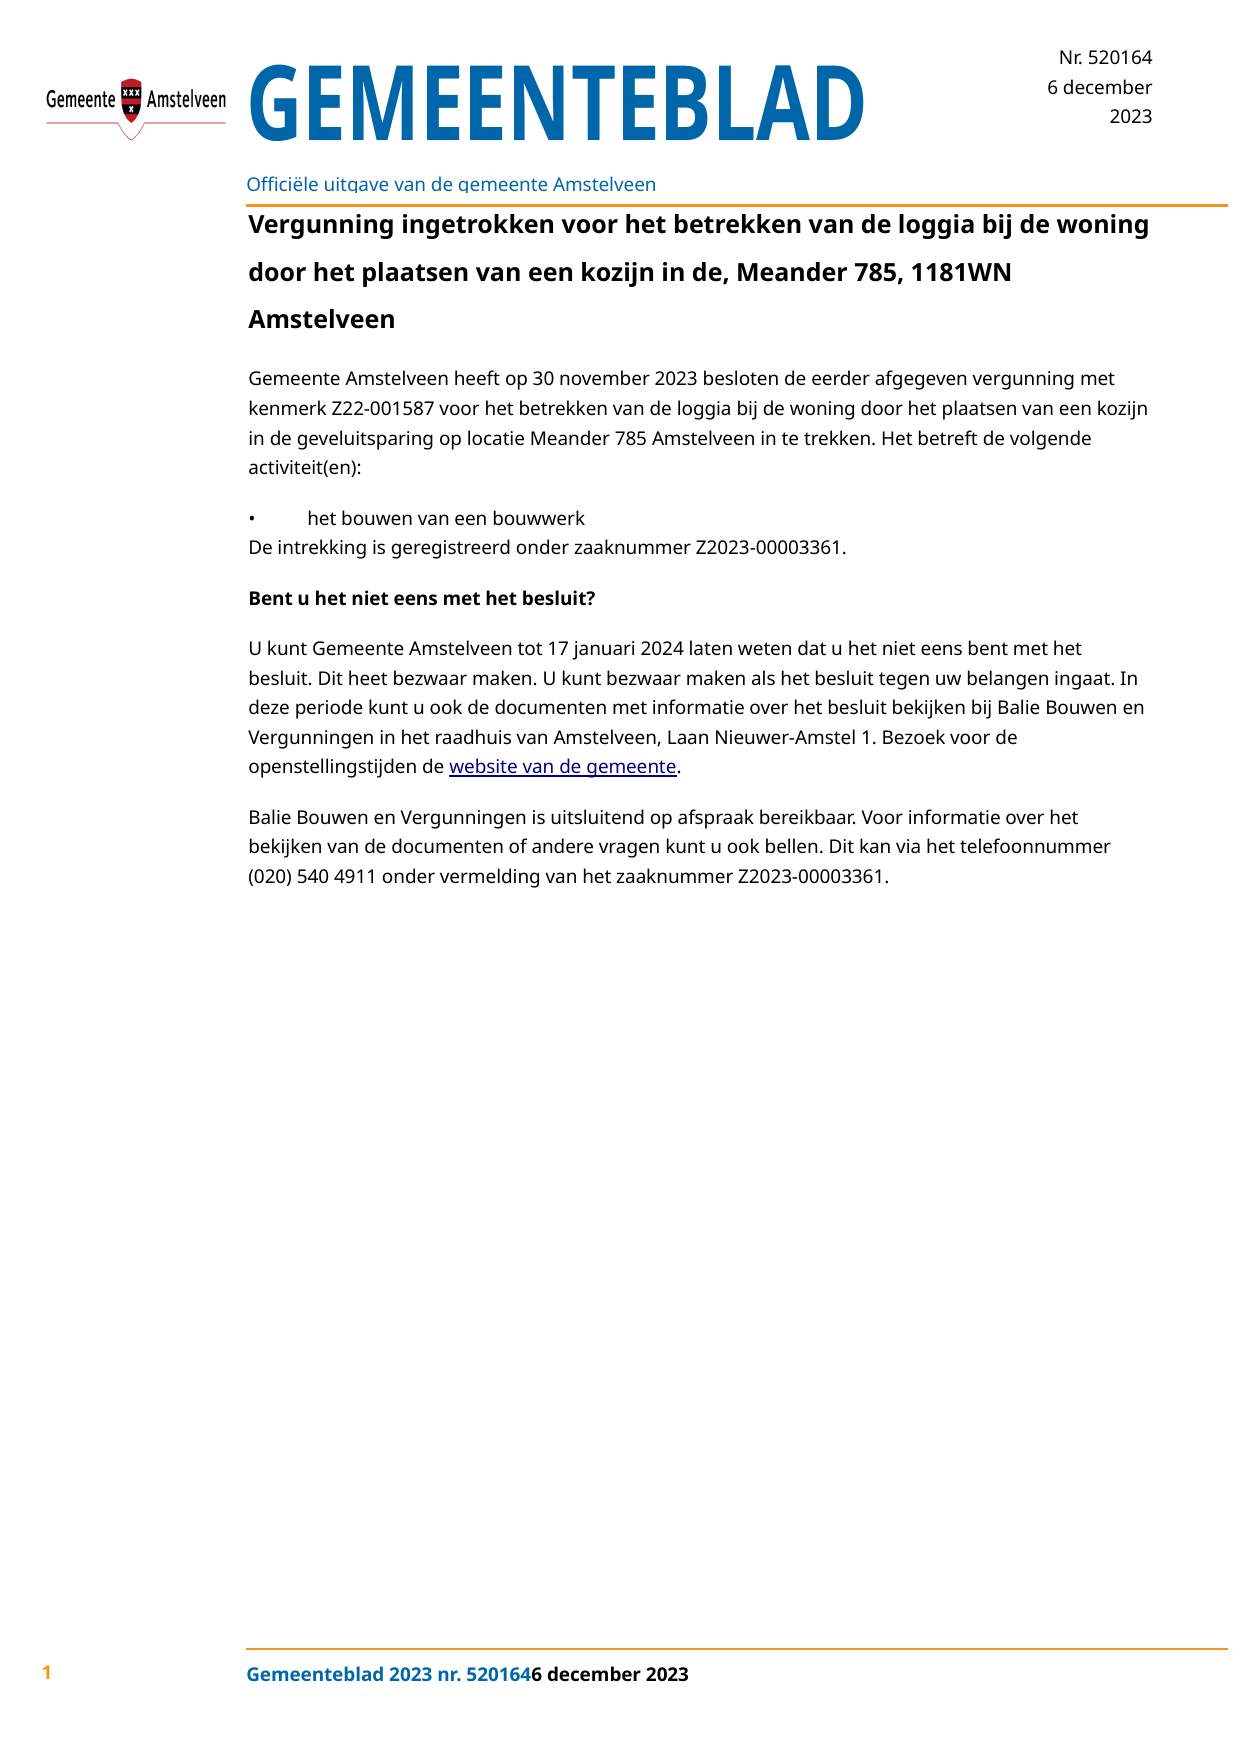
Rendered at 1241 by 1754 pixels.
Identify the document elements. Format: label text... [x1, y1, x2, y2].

text Bent u het niet eens met het besluit? [248, 585, 1152, 610]
text De intrekking is geregistreerd onder zaaknummer Z2023-00003361. [248, 534, 1152, 560]
picture [41, 47, 231, 172]
text Vergunning ingetrokken voor het betrekken van de loggia bij de woning door het plaatsen van een kozijn in de, Meander 785, 1181WN Amstelveen [248, 207, 1152, 336]
text Balie Bouwen en Vergunningen is uitsluitend op afspraak bereikbaar. Voor informatie over het bekijken van de documenten of andere vragen kunt u ook bellen. Dit kan via het telefoonnummer (020) 540 4911 onder vermelding van het zaaknummer Z2023-00003361. [248, 804, 1152, 889]
list het bouwen van een bouwwerk [248, 505, 1152, 530]
text Gemeente Amstelveen heeft op 30 november 2023 besloten de eerder afgegeven vergunning met kenmerk Z22-001587 voor het betrekken van de loggia bij de woning door het plaatsen van een kozijn in de geveluitsparing op locatie Meander 785 Amstelveen in te trekken. Het betreft de volgende activiteit(en): [248, 366, 1152, 480]
text U kunt Gemeente Amstelveen tot 17 januari 2024 laten weten dat u het niet eens bent met het besluit. Dit heet bezwaar maken. U kunt bezwaar maken als het besluit tegen uw belangen ingaat. In deze periode kunt u ook de documenten met informatie over het besluit bekijken bij Balie Bouwen en Vergunningen in het raadhuis van Amstelveen, Laan Nieuwer-Amstel 1. Bezoek voor de openstellingstijden de website van de gemeente. [248, 635, 1152, 779]
